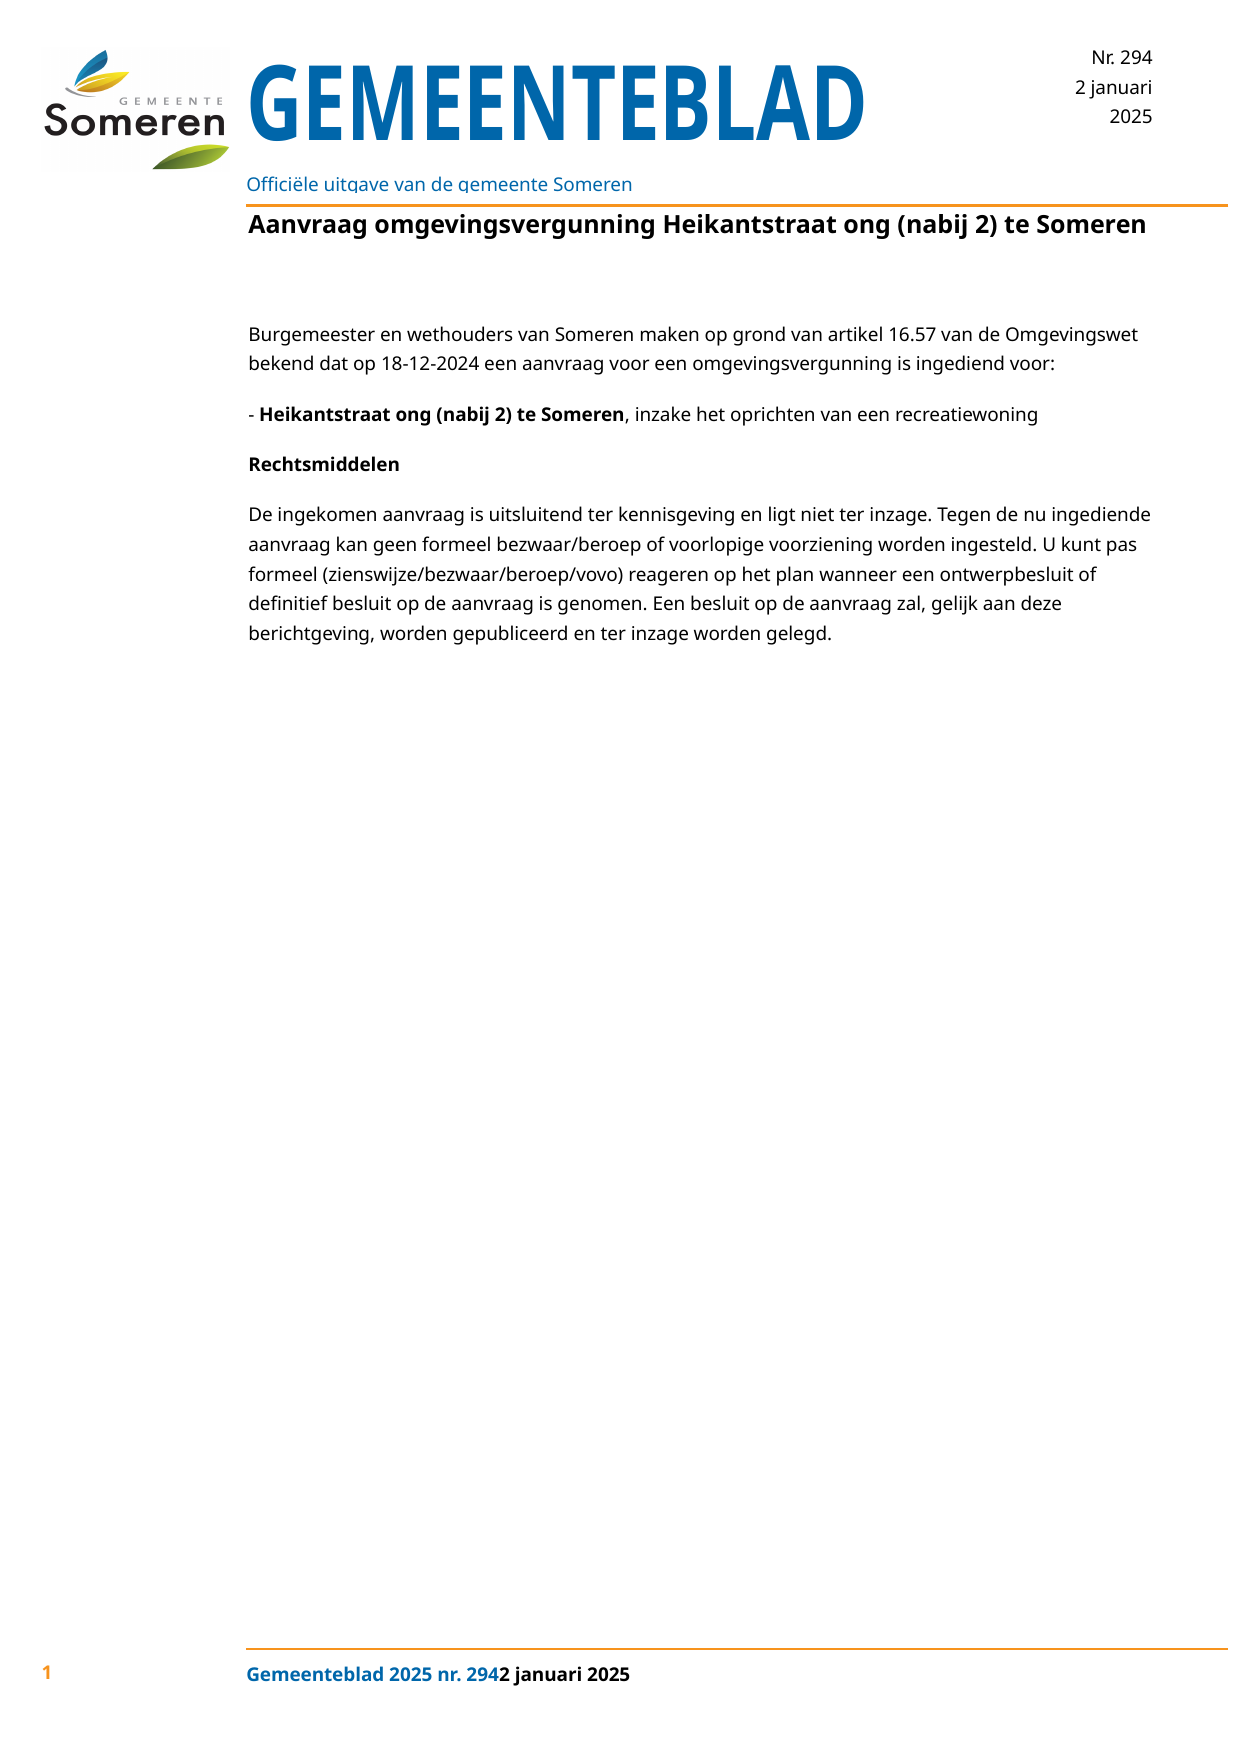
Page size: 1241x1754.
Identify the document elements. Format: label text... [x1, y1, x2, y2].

text Burgemeester en wethouders van Someren maken op grond van artikel 16.57 van de Omgevingswet bekend dat op 18-12-2024 een aanvraag voor een omgevingsvergunning is ingediend voor: [248, 321, 1152, 376]
text De ingekomen aanvraag is uitsluitend ter kennisgeving en ligt niet ter inzage. Tegen de nu ingediende aanvraag kan geen formeel bezwaar/beroep of voorlopige voorziening worden ingesteld. U kunt pas formeel (zienswijze/bezwaar/beroep/vovo) reageren op het plan wanneer een ontwerpbesluit of definitief besluit op de aanvraag is genomen. Een besluit op de aanvraag zal, gelijk aan deze berichtgeving, worden gepubliceerd en ter inzage worden gelegd. [248, 502, 1152, 646]
text Rechtsmiddelen [248, 451, 1152, 477]
picture [41, 47, 231, 172]
text - Heikantstraat ong (nabij 2) te Someren, inzake het oprichten van een recreatiewoning [248, 401, 1152, 426]
text Aanvraag omgevingsvergunning Heikantstraat ong (nabij 2) te Someren [248, 207, 1152, 241]
